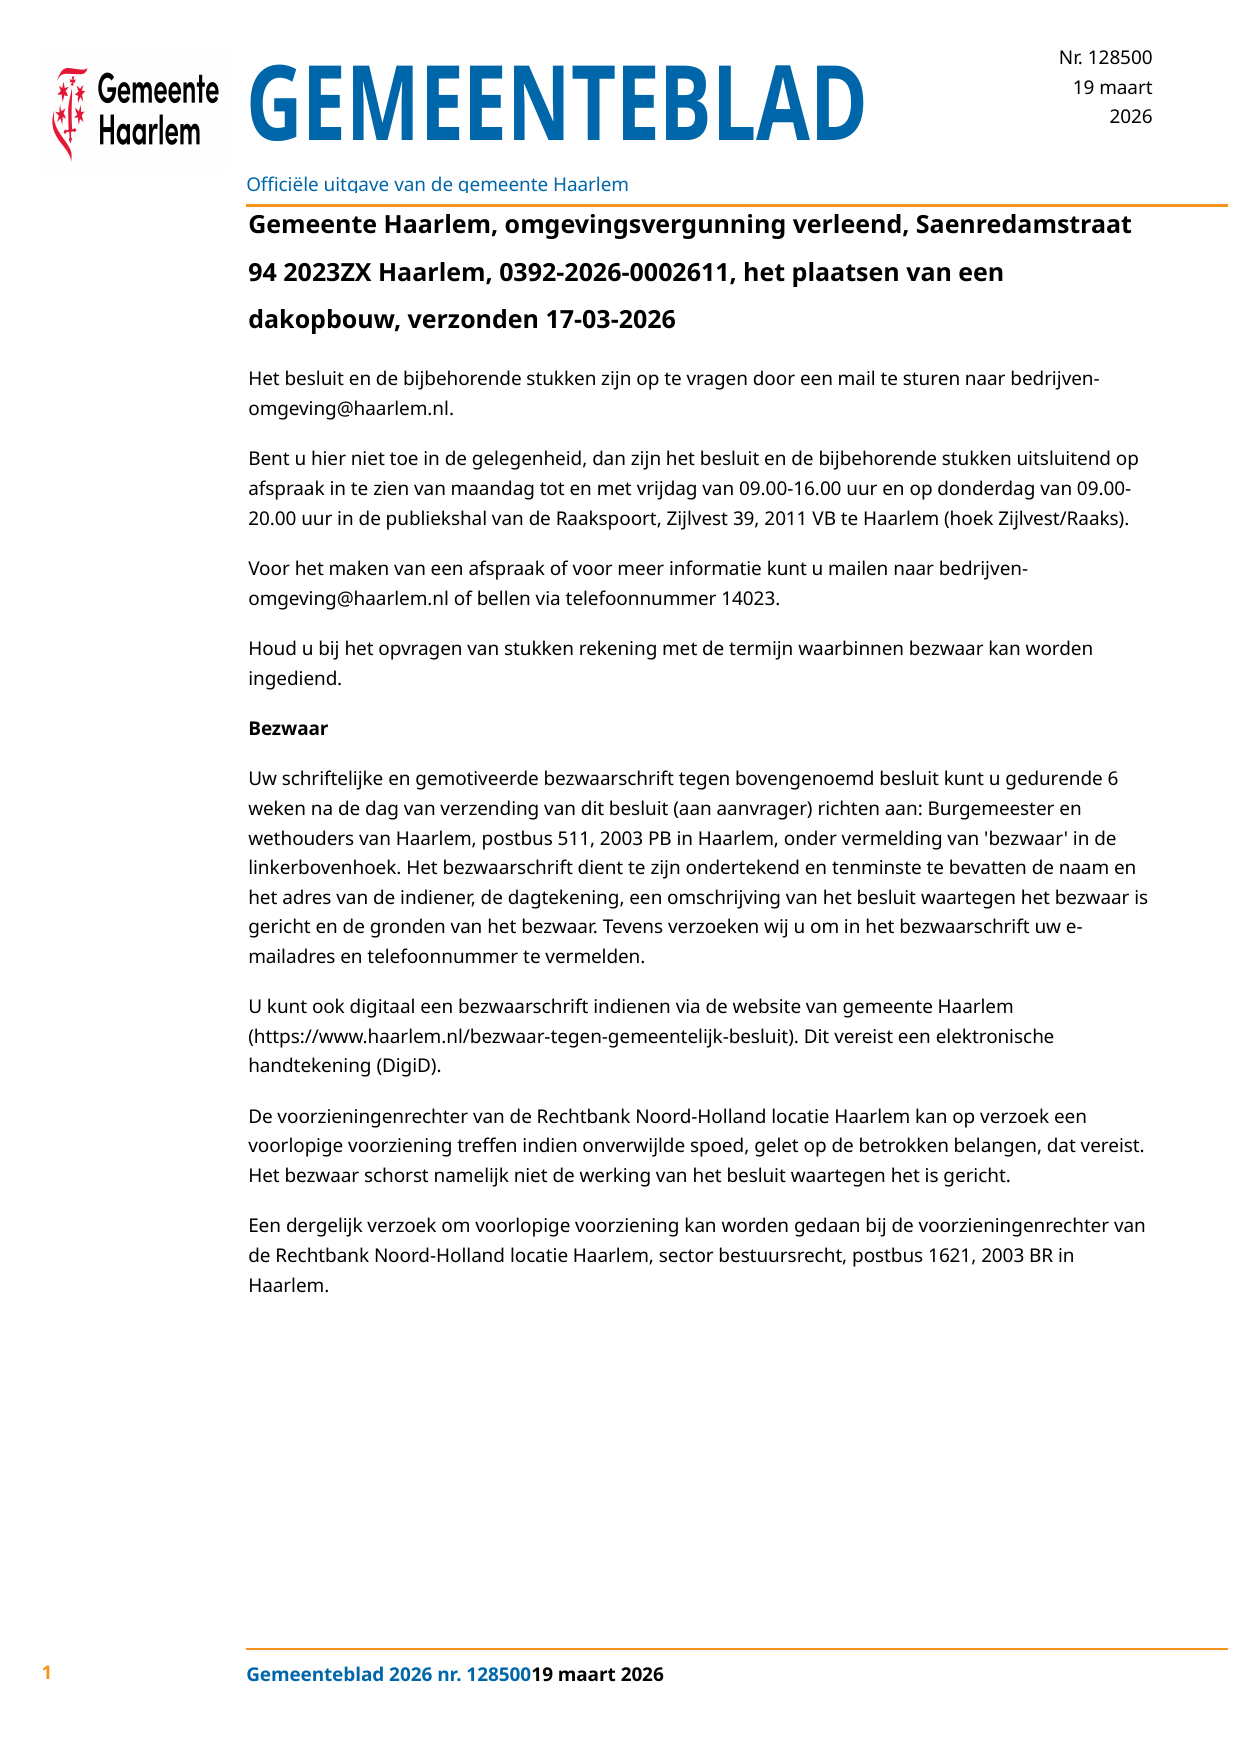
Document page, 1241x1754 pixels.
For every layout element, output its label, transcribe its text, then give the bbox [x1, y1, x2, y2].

text Het besluit en de bijbehorende stukken zijn op te vragen door een mail te sturen naar bedrijven-omgeving@haarlem.nl. [248, 366, 1152, 421]
text U kunt ook digitaal een bezwaarschrift indienen via de website van gemeente Haarlem (https://www.haarlem.nl/bezwaar-tegen-gemeentelijk-besluit). Dit vereist een elektronische handtekening (DigiD). [248, 993, 1152, 1078]
text Een dergelijk verzoek om voorlopige voorziening kan worden gedaan bij de voorzieningenrechter van de Rechtbank Noord-Holland locatie Haarlem, sector bestuursrecht, postbus 1621, 2003 BR in Haarlem. [248, 1213, 1152, 1297]
text De voorzieningenrechter van de Rechtbank Noord-Holland locatie Haarlem kan op verzoek een voorlopige voorziening treffen indien onverwijlde spoed, gelet op de betrokken belangen, dat vereist. Het bezwaar schorst namelijk niet de werking van het besluit waartegen het is gericht. [248, 1103, 1152, 1188]
text Uw schriftelijke en gemotiveerde bezwaarschrift tegen bovengenoemd besluit kunt u gedurende 6 weken na de dag van verzending van dit besluit (aan aanvrager) richten aan: Burgemeester en wethouders van Haarlem, postbus 511, 2003 PB in Haarlem, onder vermelding van 'bezwaar' in de linkerbovenhoek. Het bezwaarschrift dient te zijn ondertekend en tenminste te bevatten de naam en het adres van de indiener, de dagtekening, een omschrijving van het besluit waartegen het bezwaar is gericht en de gronden van het bezwaar. Tevens verzoeken wij u om in het bezwaarschrift uw e-mailadres en telefoonnummer te vermelden. [248, 766, 1152, 969]
text Houd u bij het opvragen van stukken rekening met de termijn waarbinnen bezwaar kan worden ingediend. [248, 635, 1152, 690]
text Bent u hier niet toe in de gelegenheid, dan zijn het besluit en de bijbehorende stukken uitsluitend op afspraak in te zien van maandag tot en met vrijdag van 09.00-16.00 uur en op donderdag van 09.00-20.00 uur in de publiekshal van de Raakspoort, Zijlvest 39, 2011 VB te Haarlem (hoek Zijlvest/Raaks). [248, 446, 1152, 530]
text Voor het maken van een afspraak of voor meer informatie kunt u mailen naar bedrijven-omgeving@haarlem.nl of bellen via telefoonnummer 14023. [248, 555, 1152, 610]
text Bezwaar [248, 715, 1152, 741]
text Gemeente Haarlem, omgevingsvergunning verleend, Saenredamstraat 94 2023ZX Haarlem, 0392-2026-0002611, het plaatsen van een dakopbouw, verzonden 17-03-2026 [248, 207, 1152, 336]
picture [41, 47, 231, 172]
